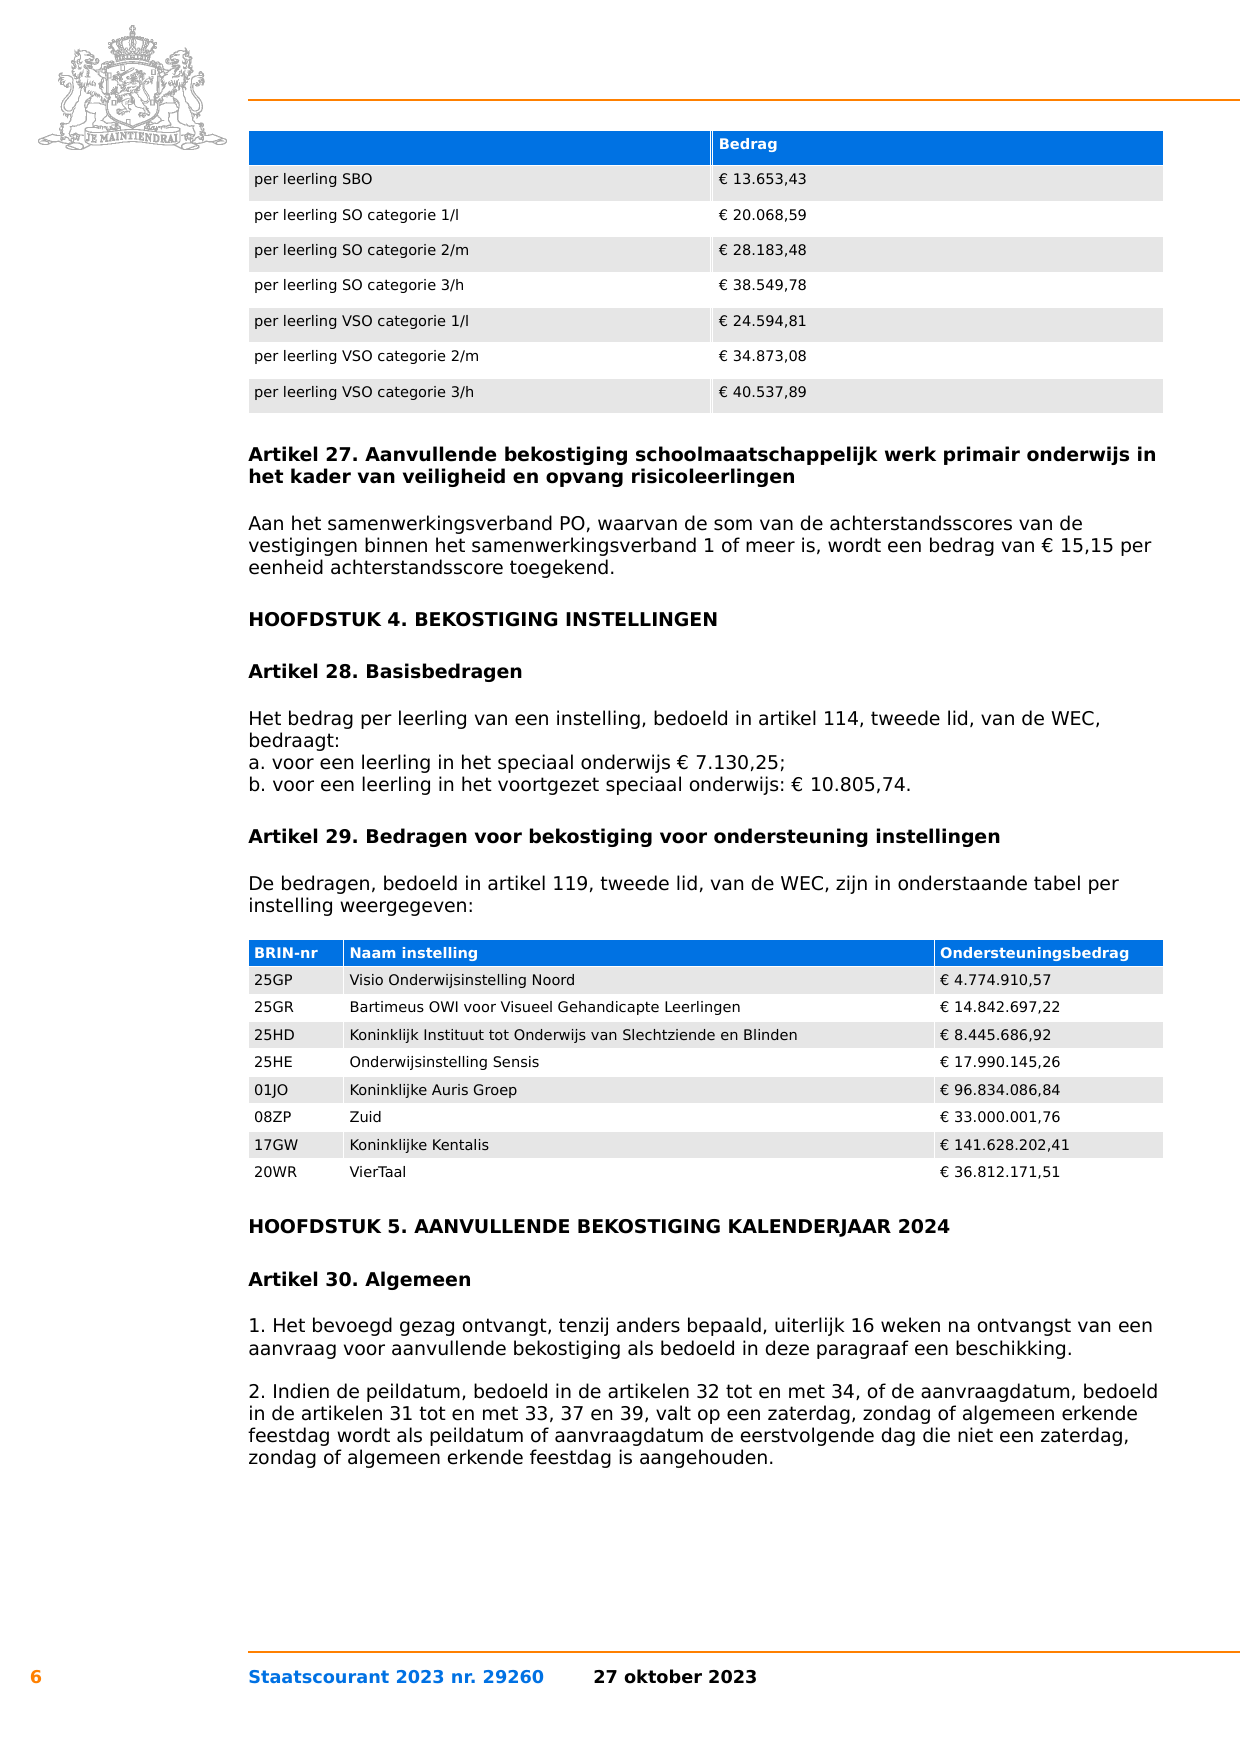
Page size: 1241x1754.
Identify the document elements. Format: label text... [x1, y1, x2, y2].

table_cell € 34.873,08 [713, 344, 1163, 378]
table_cell € 40.537,89 [713, 379, 1163, 413]
table_cell 20WR [249, 1159, 343, 1185]
subtitle Artikel 27. Aanvullende bekostiging schoolmaatschappelijk werk primair onderwijs in het kader van veiligheid en opvang risicoleerlingen [248, 444, 1163, 488]
text a. voor een leerling in het speciaal onderwijs € 7.130,25; [248, 752, 1163, 774]
table_header Naam instelling [344, 940, 934, 966]
subtitle HOOFDSTUK 4. BEKOSTIGING INSTELLINGEN [248, 609, 1163, 631]
picture [38, 25, 227, 150]
table_cell Zuid [344, 1104, 934, 1131]
table_cell € 17.990.145,26 [935, 1050, 1163, 1076]
subtitle Artikel 30. Algemeen [248, 1268, 1163, 1290]
table_cell 17GW [249, 1132, 343, 1158]
table_cell € 28.183,48 [713, 237, 1163, 272]
table_cell per leerling SO categorie 1/l [249, 202, 710, 236]
table_cell Koninklijk Instituut tot Onderwijs van Slechtziende en Blinden [344, 1022, 934, 1048]
table_cell € 96.834.086,84 [935, 1077, 1163, 1103]
text Aan het samenwerkingsverband PO, waarvan de som van de achterstandsscores van de vestigingen binnen het samenwerkingsverband 1 of meer is, wordt een bedrag van € 15,15 per eenheid achterstandsscore toegekend. [248, 513, 1163, 579]
table_cell per leerling SO categorie 2/m [249, 237, 710, 272]
table_cell Bartimeus OWI voor Visueel Gehandicapte Leerlingen [344, 995, 934, 1021]
subtitle Artikel 29. Bedragen voor bekostiging voor ondersteuning instellingen [248, 826, 1163, 848]
table_cell per leerling SO categorie 3/h [249, 273, 710, 307]
subtitle HOOFDSTUK 5. AANVULLENDE BEKOSTIGING KALENDERJAAR 2024 [248, 1216, 1163, 1238]
table_cell 25HE [249, 1050, 343, 1076]
text 1. Het bevoegd gezag ontvangt, tenzij anders bepaald, uiterlijk 16 weken na ontvangst van een aanvraag voor aanvullende bekostiging als bedoeld in deze paragraaf een beschikking. [248, 1315, 1163, 1359]
subtitle Artikel 28. Basisbedragen [248, 661, 1163, 683]
table_cell per leerling VSO categorie 1/l [249, 308, 710, 342]
text Het bedrag per leerling van een instelling, bedoeld in artikel 114, tweede lid, van de WEC, bedraagt: [248, 708, 1163, 752]
table_cell € 141.628.202,41 [935, 1132, 1163, 1158]
table_cell per leerling VSO categorie 2/m [249, 344, 710, 378]
table_cell € 14.842.697,22 [935, 995, 1163, 1021]
table_cell 25GP [249, 967, 343, 994]
table_cell € 36.812.171,51 [935, 1159, 1163, 1185]
table_cell € 24.594,81 [713, 308, 1163, 342]
table_header Bedrag [713, 131, 1163, 165]
table_cell 25GR [249, 995, 343, 1021]
text 2. Indien de peildatum, bedoeld in de artikelen 32 tot en met 34, of de aanvraagdatum, bedoeld in de artikelen 31 tot en met 33, 37 en 39, valt op een zaterdag, zondag of algemeen erkende feestdag wordt als peildatum of aanvraagdatum de eerstvolgende dag die niet een zaterdag, zondag of algemeen erkende feestdag is aangehouden. [248, 1381, 1163, 1469]
table_header [249, 131, 710, 165]
table_cell per leerling SBO [249, 166, 710, 201]
table_cell Koninklijke Auris Groep [344, 1077, 934, 1103]
table_cell € 8.445.686,92 [935, 1022, 1163, 1048]
table_cell 08ZP [249, 1104, 343, 1131]
table_header BRIN-nr [249, 940, 343, 966]
table_cell € 4.774.910,57 [935, 967, 1163, 994]
table_cell € 33.000.001,76 [935, 1104, 1163, 1131]
table_cell Onderwijsinstelling Sensis [344, 1050, 934, 1076]
table_cell 25HD [249, 1022, 343, 1048]
table_cell € 20.068,59 [713, 202, 1163, 236]
table_cell per leerling VSO categorie 3/h [249, 379, 710, 413]
table_cell Visio Onderwijsinstelling Noord [344, 967, 934, 994]
table_cell Koninklijke Kentalis [344, 1132, 934, 1158]
table_cell VierTaal [344, 1159, 934, 1185]
table_cell 01JO [249, 1077, 343, 1103]
text De bedragen, bedoeld in artikel 119, tweede lid, van de WEC, zijn in onderstaande tabel per instelling weergegeven: [248, 873, 1163, 917]
table_cell € 38.549,78 [713, 273, 1163, 307]
text b. voor een leerling in het voortgezet speciaal onderwijs: € 10.805,74. [248, 774, 1163, 796]
table_cell € 13.653,43 [713, 166, 1163, 201]
table_header Ondersteuningsbedrag [935, 940, 1163, 966]
